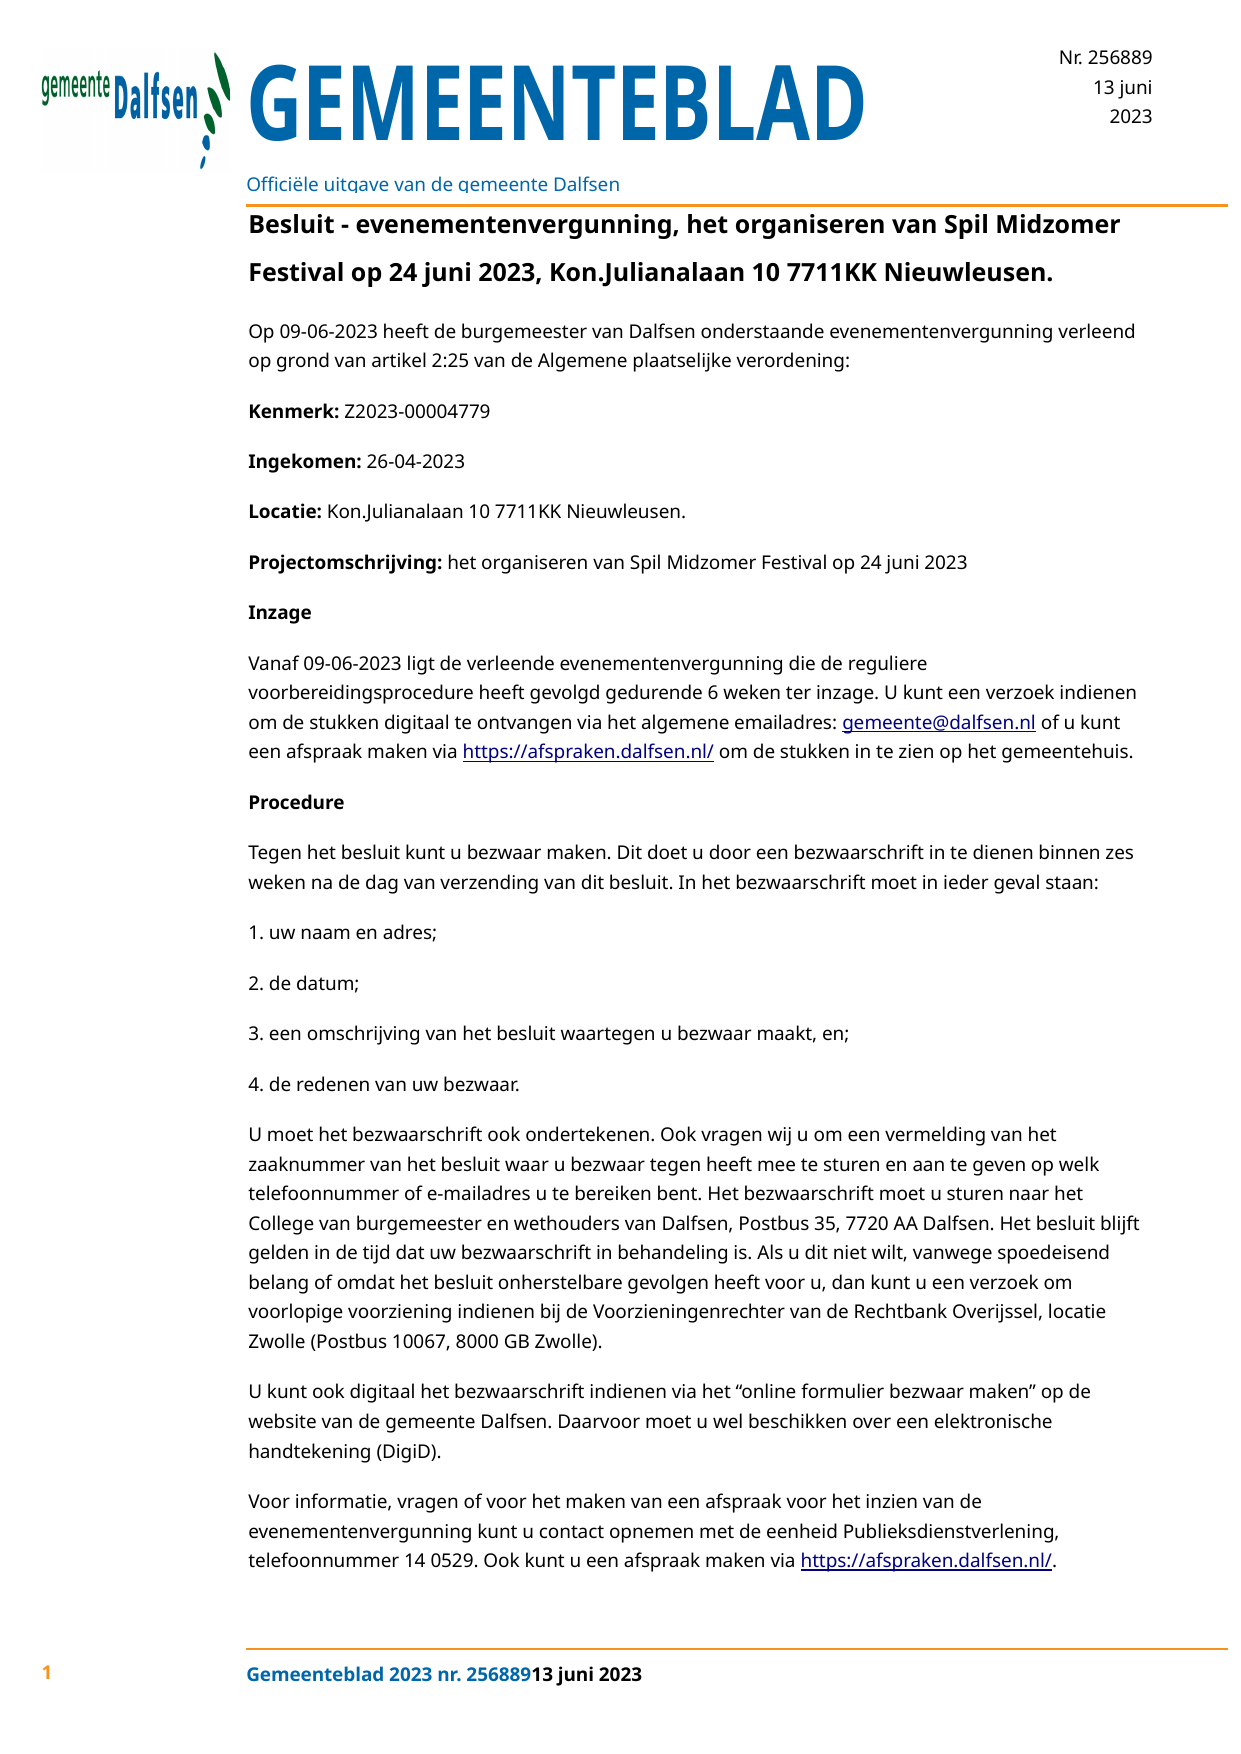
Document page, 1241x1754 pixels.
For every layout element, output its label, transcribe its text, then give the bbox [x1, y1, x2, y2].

text Projectomschrijving: het organiseren van Spil Midzomer Festival op 24 juni 2023 [248, 549, 1152, 575]
text Tegen het besluit kunt u bezwaar maken. Dit doet u door een bezwaarschrift in te dienen binnen zes weken na de dag van verzending van dit besluit. In het bezwaarschrift moet in ieder geval staan: [248, 839, 1152, 895]
text Op 09-06-2023 heeft de burgemeester van Dalfsen onderstaande evenementenvergunning verleend op grond van artikel 2:25 van de Algemene plaatselijke verordening: [248, 318, 1152, 373]
text Ingekomen: 26-04-2023 [248, 448, 1152, 474]
text 3. een omschrijving van het besluit waartegen u bezwaar maakt, en; [248, 1020, 1152, 1046]
text 1. uw naam en adres; [248, 919, 1152, 945]
text Locatie: Kon.Julianalaan 10 7711KK Nieuwleusen. [248, 499, 1152, 524]
text Vanaf 09-06-2023 ligt de verleende evenementenvergunning die de reguliere voorbereidingsprocedure heeft gevolgd gedurende 6 weken ter inzage. U kunt een verzoek indienen om de stukken digitaal te ontvangen via het algemene emailadres: gemeente@dalfsen.nl of u kunt een afspraak maken via https://afspraken.dalfsen.nl/ om de stukken in te zien op het gemeentehuis. [248, 650, 1152, 764]
text 4. de redenen van uw bezwaar. [248, 1071, 1152, 1097]
text Inzage [248, 599, 1152, 625]
text Procedure [248, 789, 1152, 815]
text 2. de datum; [248, 970, 1152, 996]
text Kenmerk: Z2023-00004779 [248, 398, 1152, 424]
text U kunt ook digitaal het bezwaarschrift indienen via het “online formulier bezwaar maken” op de website van de gemeente Dalfsen. Daarvoor moet u wel beschikken over een elektronische handtekening (DigiD). [248, 1379, 1152, 1464]
text Voor informatie, vragen of voor het maken van een afspraak voor het inzien van de evenementenvergunning kunt u contact opnemen met de eenheid Publieksdienstverlening, telefoonnummer 14 0529. Ook kunt u een afspraak maken via https://afspraken.dalfsen.nl/. [248, 1488, 1152, 1573]
picture [41, 47, 231, 172]
text U moet het bezwaarschrift ook ondertekenen. Ook vragen wij u om een vermelding van het zaaknummer van het besluit waar u bezwaar tegen heeft mee te sturen en aan te geven op welk telefoonnummer of e-mailadres u te bereiken bent. Het bezwaarschrift moet u sturen naar het College van burgemeester en wethouders van Dalfsen, Postbus 35, 7720 AA Dalfsen. Het besluit blijft gelden in de tijd dat uw bezwaarschrift in behandeling is. Als u dit niet wilt, vanwege spoedeisend belang of omdat het besluit onherstelbare gevolgen heeft voor u, dan kunt u een verzoek om voorlopige voorziening indienen bij de Voorzieningenrechter van de Rechtbank Overijssel, locatie Zwolle (Postbus 10067, 8000 GB Zwolle). [248, 1121, 1152, 1354]
text Besluit - evenementenvergunning, het organiseren van Spil Midzomer Festival op 24 juni 2023, Kon.Julianalaan 10 7711KK Nieuwleusen. [248, 207, 1152, 288]
